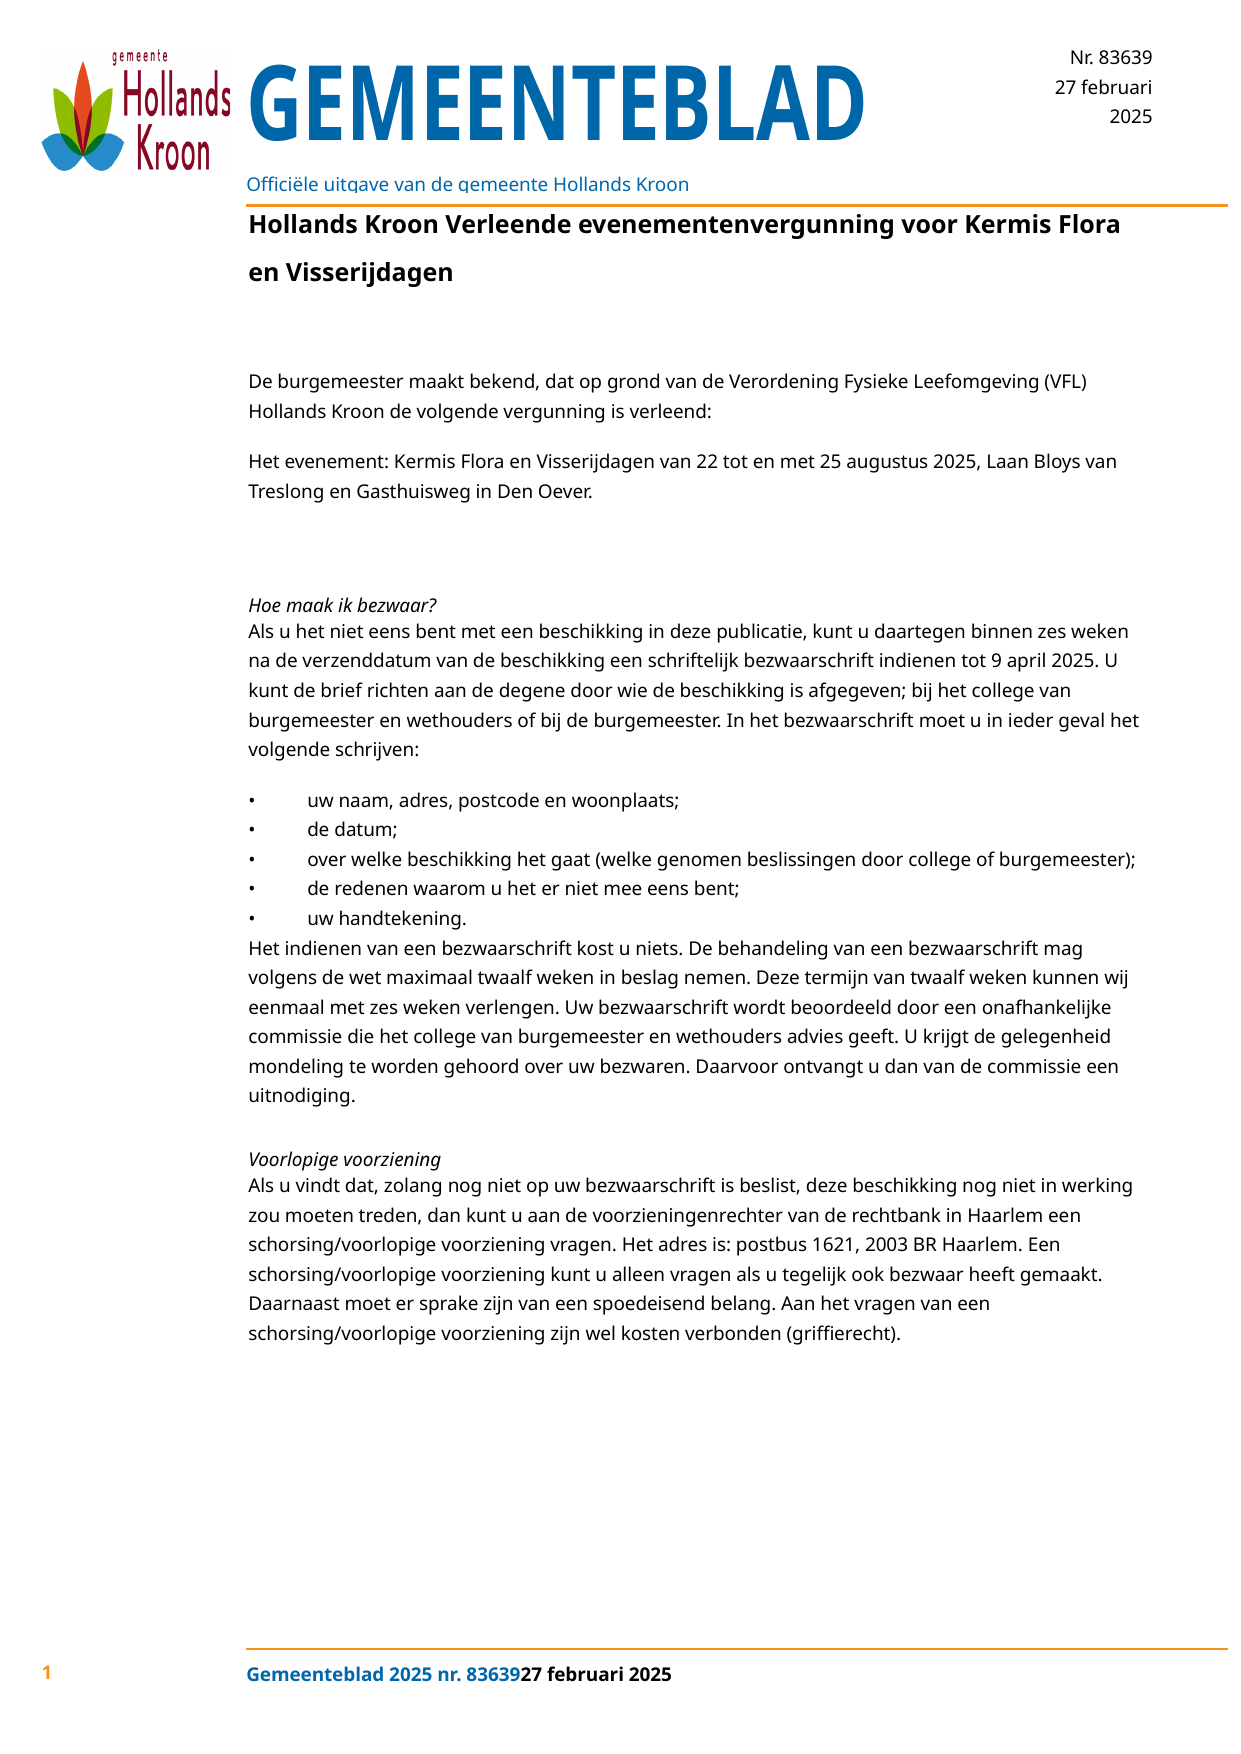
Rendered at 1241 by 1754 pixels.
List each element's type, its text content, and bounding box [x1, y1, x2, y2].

picture [41, 47, 231, 172]
list de redenen waarom u het er niet mee eens bent; [248, 876, 1152, 901]
list over welke beschikking het gaat (welke genomen beslissingen door college of burgemeester); [248, 846, 1152, 872]
text Als u vindt dat, zolang nog niet op uw bezwaarschrift is beslist, deze beschikking nog niet in werking zou moeten treden, dan kunt u aan de voorzieningenrechter van de rechtbank in Haarlem een schorsing/voorlopige voorziening vragen. Het adres is: postbus 1621, 2003 BR Haarlem. Een schorsing/voorlopige voorziening kunt u alleen vragen als u tegelijk ook bezwaar heeft gemaakt. Daarnaast moet er sprake zijn van een spoedeisend belang. Aan het vragen van een schorsing/voorlopige voorziening zijn wel kosten verbonden (griffierecht). [248, 1172, 1152, 1346]
list de datum; [248, 816, 1152, 842]
text Voorlopige voorziening [248, 1147, 1152, 1172]
text Als u het niet eens bent met een beschikking in deze publicatie, kunt u daartegen binnen zes weken na de verzenddatum van de beschikking een schriftelijk bezwaarschrift indienen tot 9 april 2025. U kunt de brief richten aan de degene door wie de beschikking is afgegeven; bij het college van burgemeester en wethouders of bij de burgemeester. In het bezwaarschrift moet u in ieder geval het volgende schrijven: [248, 618, 1152, 762]
text Hollands Kroon Verleende evenementenvergunning voor Kermis Flora en Visserijdagen [248, 207, 1152, 288]
text De burgemeester maakt bekend, dat op grond van de Verordening Fysieke Leefomgeving (VFL) Hollands Kroon de volgende vergunning is verleend: [248, 368, 1152, 424]
text Het evenement: Kermis Flora en Visserijdagen van 22 tot en met 25 augustus 2025, Laan Bloys van Treslong en Gasthuisweg in Den Oever. [248, 448, 1152, 504]
list uw naam, adres, postcode en woonplaats; [248, 787, 1152, 812]
list uw handtekening. [248, 905, 1152, 931]
text Hoe maak ik bezwaar? [248, 592, 1152, 618]
text Het indienen van een bezwaarschrift kost u niets. De behandeling van een bezwaarschrift mag volgens de wet maximaal twaalf weken in beslag nemen. Deze termijn van twaalf weken kunnen wij eenmaal met zes weken verlengen. Uw bezwaarschrift wordt beoordeeld door een onafhankelijke commissie die het college van burgemeester en wethouders advies geeft. U krijgt de gelegenheid mondeling te worden gehoord over uw bezwaren. Daarvoor ontvangt u dan van de commissie een uitnodiging. [248, 935, 1152, 1108]
